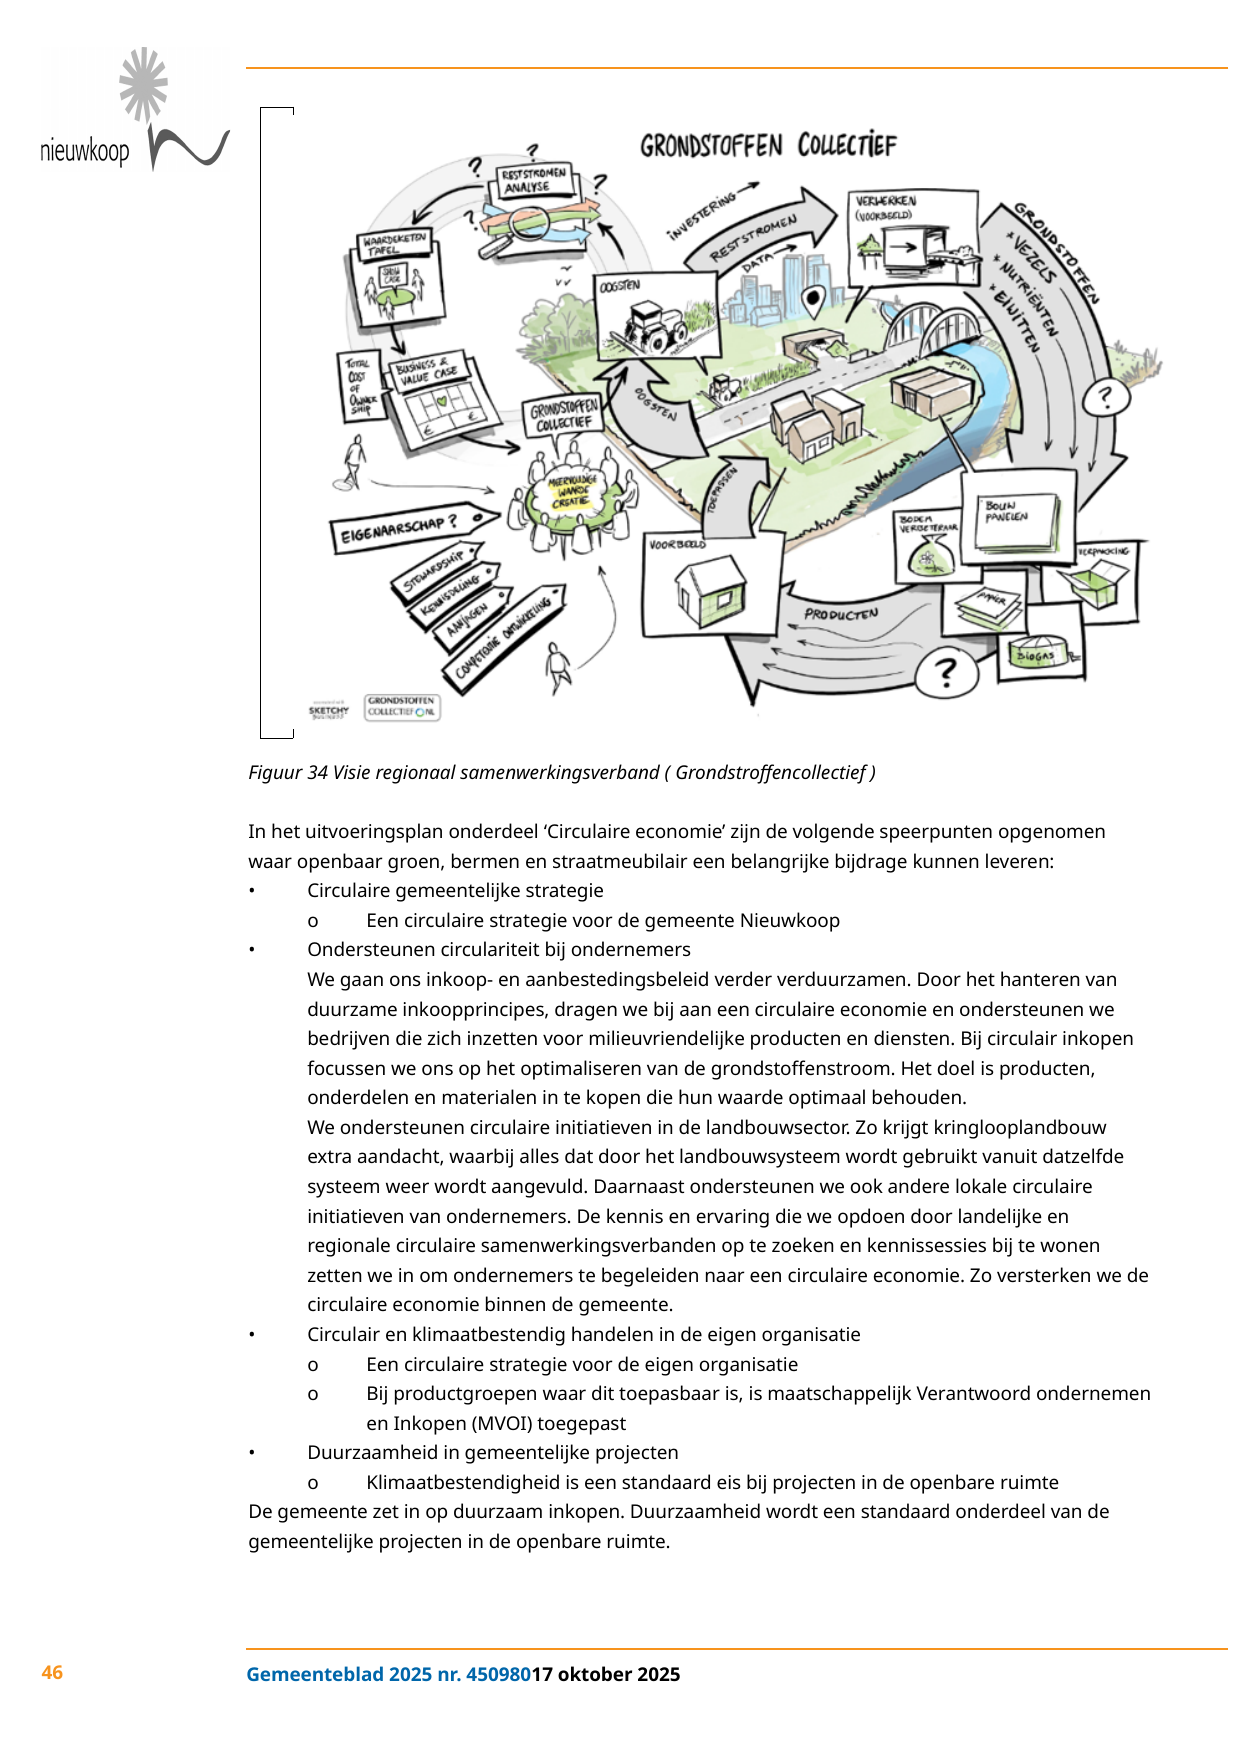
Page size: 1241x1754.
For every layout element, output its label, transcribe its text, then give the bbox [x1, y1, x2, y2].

list Duurzaamheid in gemeentelijke projecten [248, 1439, 1152, 1465]
text De gemeente zet in op duurzaam inkopen. Duurzaamheid wordt een standaard onderdeel van de gemeentelijke projecten in de openbare ruimte. [248, 1499, 1152, 1554]
text Figuur 34 Visie regionaal samenwerkingsverband ( Grondstroffencollectief ) [248, 759, 1152, 785]
list Ondersteunen circulariteit bij ondernemers [248, 937, 1152, 962]
list Circulaire gemeentelijke strategie [248, 877, 1152, 903]
picture [268, 115, 1173, 729]
list Een circulaire strategie voor de gemeente Nieuwkoop [307, 907, 1152, 933]
list Klimaatbestendigheid is een standaard eis bij projecten in de openbare ruimte [307, 1469, 1152, 1495]
list Circulair en klimaatbestendig handelen in de eigen organisatie [248, 1321, 1152, 1347]
text In het uitvoeringsplan onderdeel ‘Circulaire economie’ zijn de volgende speerpunten opgenomen waar openbaar groen, bermen en straatmeubilair een belangrijke bijdrage kunnen leveren: [248, 818, 1152, 873]
list We ondersteunen circulaire initiatieven in de landbouwsector. Zo krijgt kringlooplandbouw extra aandacht, waarbij alles dat door het landbouwsysteem wordt gebruikt vanuit datzelfde systeem weer wordt aangevuld. Daarnaast ondersteunen we ook andere lokale circulaire initiatieven van ondernemers. De kennis en ervaring die we opdoen door landelijke en regionale circulaire samenwerkingsverbanden op te zoeken en kennissessies bij te wonen zetten we in om ondernemers te begeleiden naar een circulaire economie. Zo versterken we de circulaire economie binnen de gemeente. [248, 1114, 1152, 1317]
picture [41, 47, 231, 172]
list We gaan ons inkoop- en aanbestedingsbeleid verder verduurzamen. Door het hanteren van duurzame inkoopprincipes, dragen we bij aan een circulaire economie en ondersteunen we bedrijven die zich inzetten voor milieuvriendelijke producten en diensten. Bij circulair inkopen focussen we ons op het optimaliseren van de grondstoffenstroom. Het doel is producten, onderdelen en materialen in te kopen die hun waarde optimaal behouden. [248, 966, 1152, 1110]
list Bij productgroepen waar dit toepasbaar is, is maatschappelijk Verantwoord ondernemen en Inkopen (MVOI) toegepast [307, 1380, 1152, 1436]
list Een circulaire strategie voor de eigen organisatie [307, 1351, 1152, 1376]
